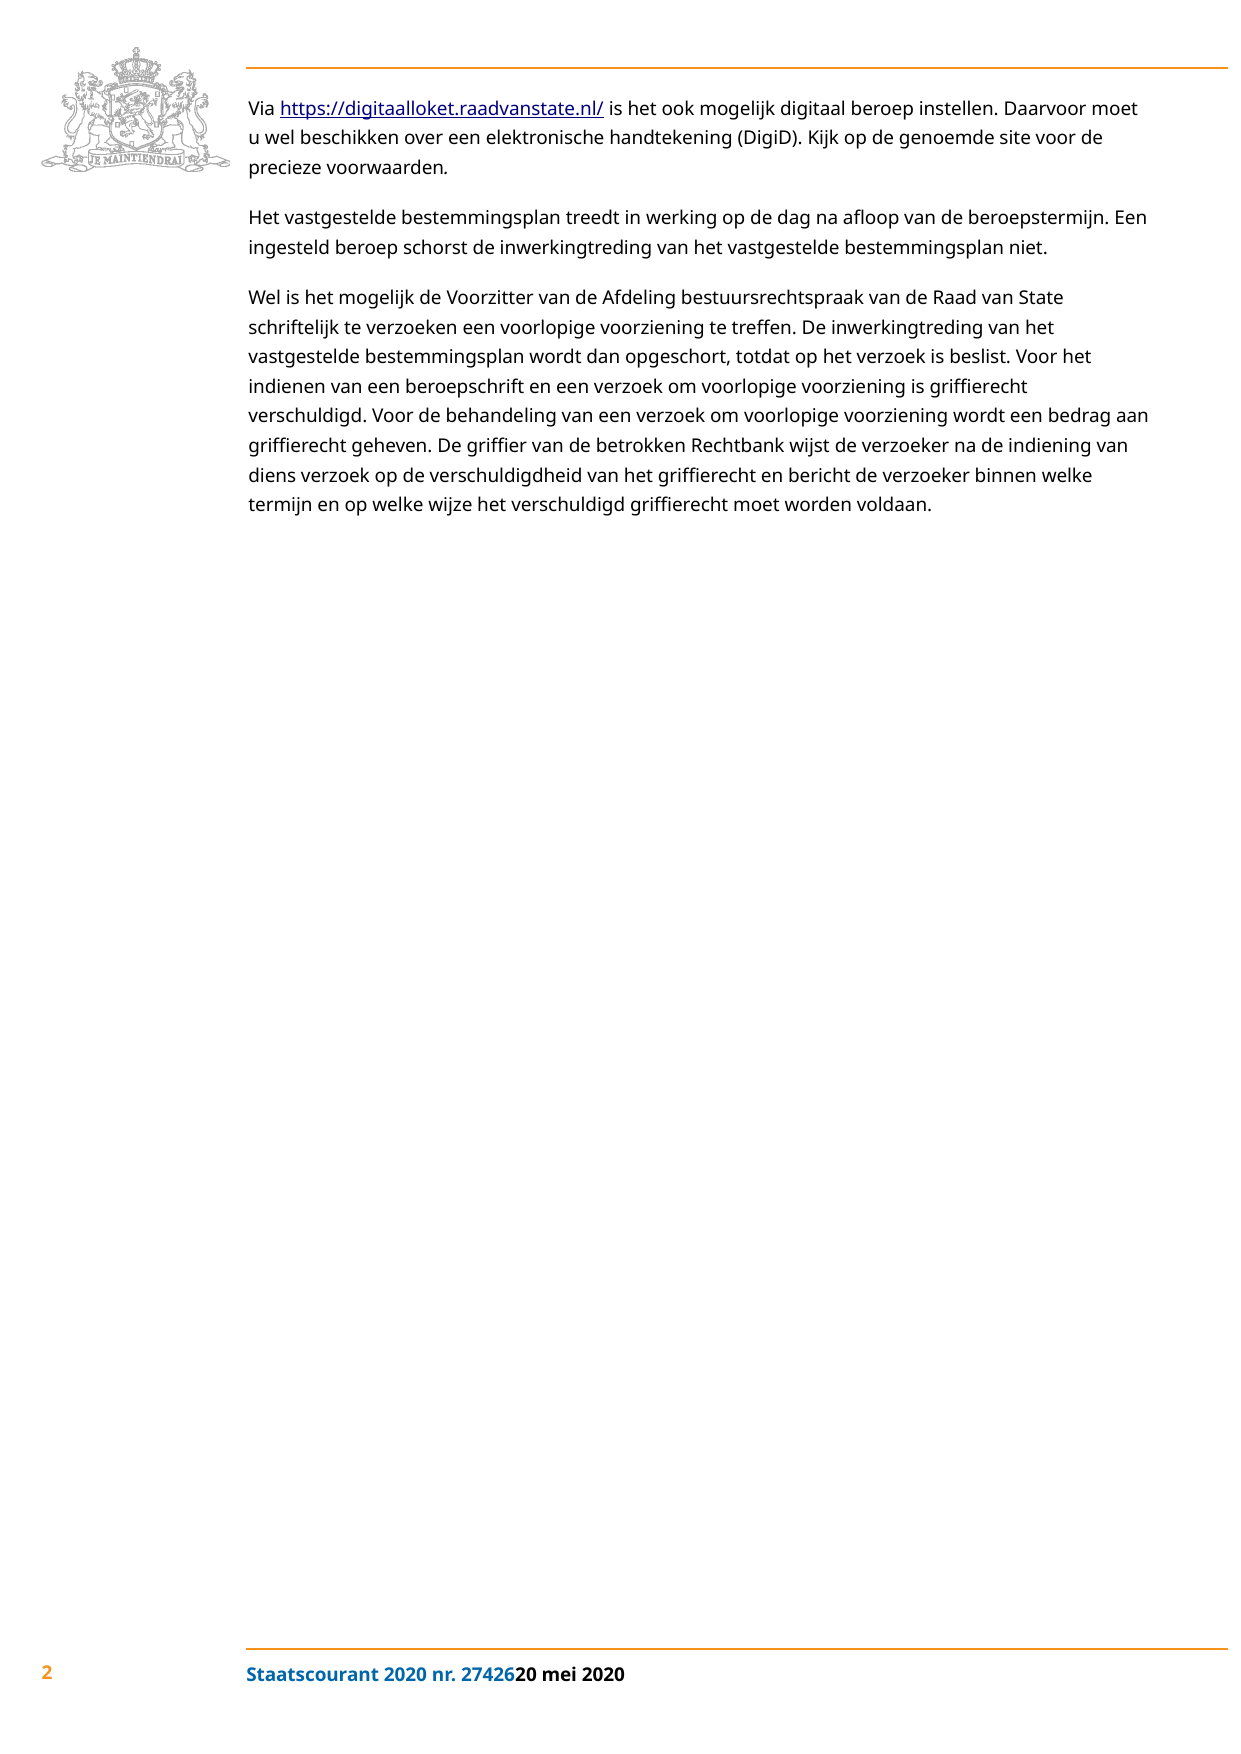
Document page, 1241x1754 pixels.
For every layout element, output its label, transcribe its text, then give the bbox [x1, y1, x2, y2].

text Wel is het mogelijk de Voorzitter van de Afdeling bestuursrechtspraak van de Raad van State schriftelijk te verzoeken een voorlopige voorziening te treffen. De inwerkingtreding van het vastgestelde bestemmingsplan wordt dan opgeschort, totdat op het verzoek is beslist. Voor het indienen van een beroepschrift en een verzoek om voorlopige voorziening is griffierecht verschuldigd. Voor de behandeling van een verzoek om voorlopige voorziening wordt een bedrag aan griffierecht geheven. De griffier van de betrokken Rechtbank wijst de verzoeker na de indiening van diens verzoek op de verschuldigdheid van het griffierecht en bericht de verzoeker binnen welke termijn en op welke wijze het verschuldigd griffierecht moet worden voldaan. [248, 284, 1152, 517]
text Via https://digitaalloket.raadvanstate.nl/ is het ook mogelijk digitaal beroep instellen. Daarvoor moet u wel beschikken over een elektronische handtekening (DigiD). Kijk op de genoemde site voor de precieze voorwaarden. [248, 95, 1152, 180]
picture [41, 47, 231, 172]
text Het vastgestelde bestemmingsplan treedt in werking op de dag na afloop van de beroepstermijn. Een ingesteld beroep schorst de inwerkingtreding van het vastgestelde bestemmingsplan niet. [248, 204, 1152, 260]
